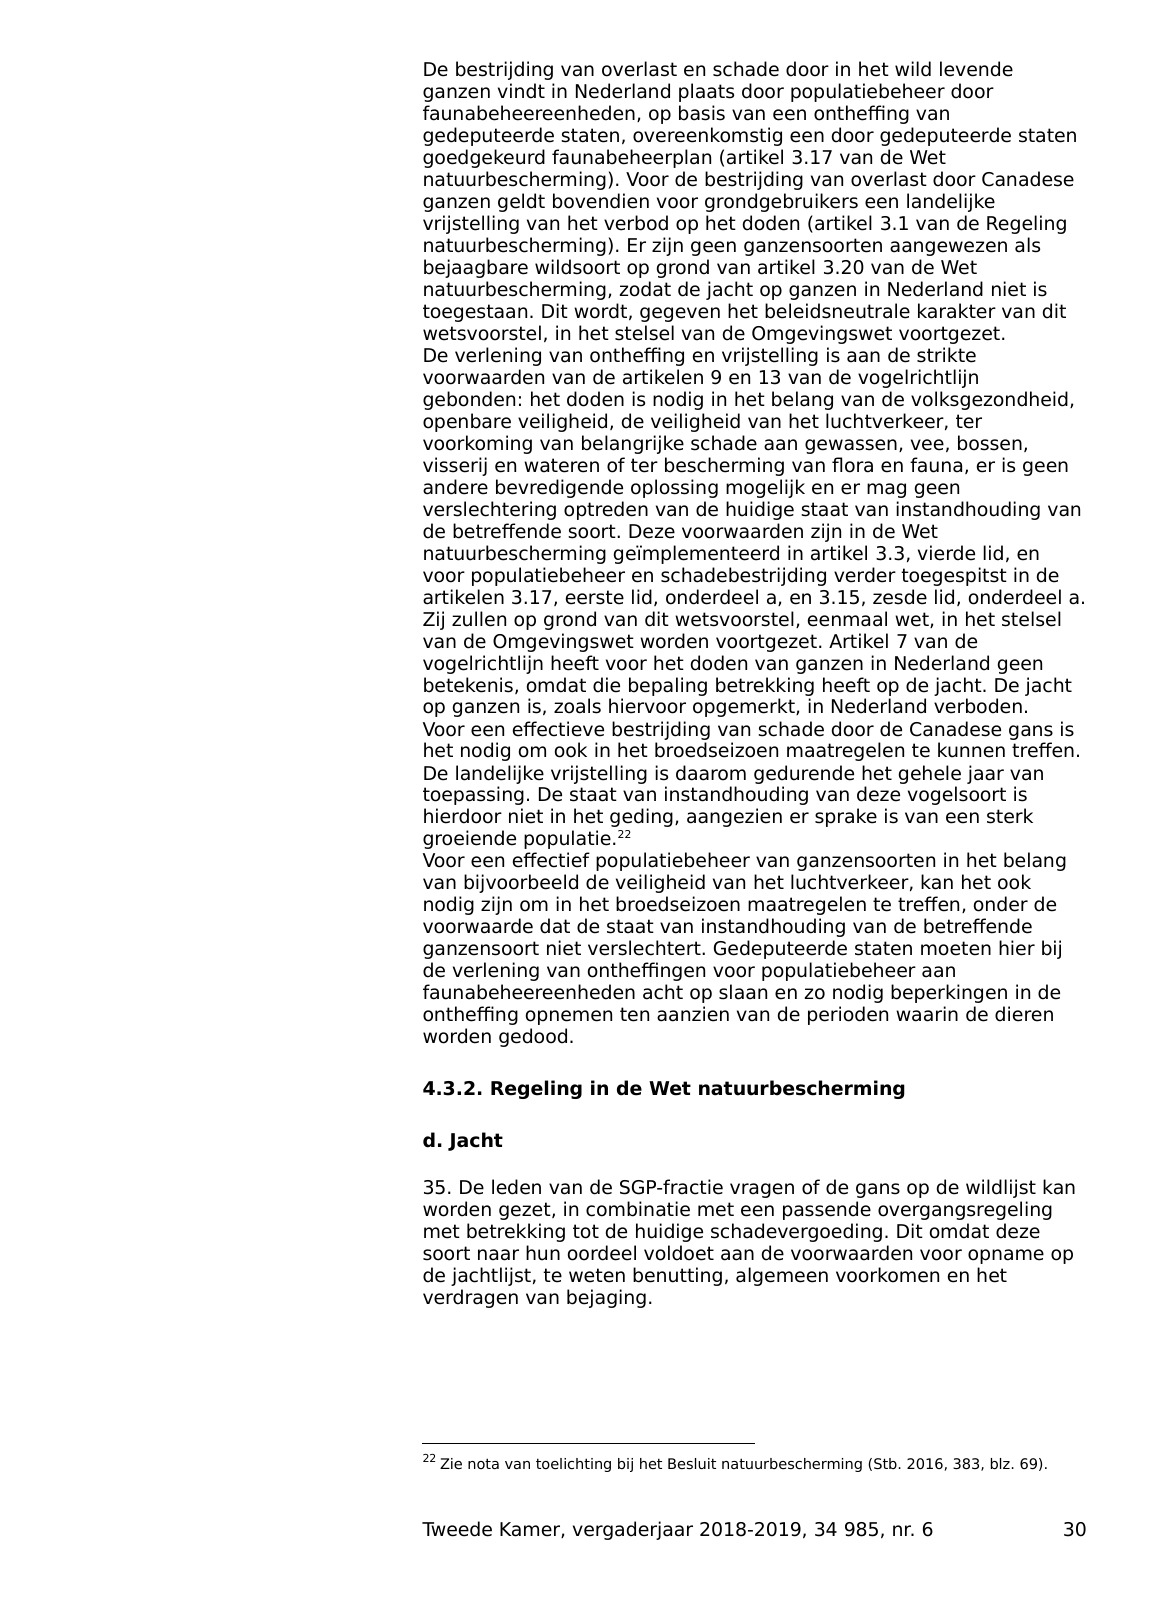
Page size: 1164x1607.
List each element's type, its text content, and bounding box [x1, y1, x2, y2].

text Voor een effectief populatiebeheer van ganzensoorten in het belang van bijvoorbeeld de veiligheid van het luchtverkeer, kan het ook nodig zijn om in het broedseizoen maatregelen te treffen, onder de voorwaarde dat de staat van instandhouding van de betreffende ganzensoort niet verslechtert. Gedeputeerde staten moeten hier bij de verlening van ontheffingen voor populatiebeheer aan faunabeheereenheden acht op slaan en zo nodig beperkingen in de ontheffing opnemen ten aanzien van de perioden waarin de dieren worden gedood. [422, 850, 1087, 1048]
text 35. De leden van de SGP-fractie vragen of de gans op de wildlijst kan worden gezet, in combinatie met een passende overgangsregeling met betrekking tot de huidige schadevergoeding. Dit omdat deze soort naar hun oordeel voldoet aan de voorwaarden voor opname op de jachtlijst, te weten benutting, algemeen voorkomen en het verdragen van bejaging. [422, 1177, 1087, 1309]
text Zie nota van toelichting bij het Besluit natuurbescherming (Stb. 2016, 383, blz. 69). [422, 1452, 1087, 1474]
subtitle d. Jacht [422, 1130, 1087, 1152]
text Voor een effectieve bestrijding van schade door de Canadese gans is het nodig om ook in het broedseizoen maatregelen te kunnen treffen. De landelijke vrijstelling is daarom gedurende het gehele jaar van toepassing. De staat van instandhouding van deze vogelsoort is hierdoor niet in het geding, aangezien er sprake is van een sterk groeiende populatie. [422, 718, 1087, 850]
text De bestrijding van overlast en schade door in het wild levende ganzen vindt in Nederland plaats door populatiebeheer door faunabeheereenheden, op basis van een ontheffing van gedeputeerde staten, overeenkomstig een door gedeputeerde staten goedgekeurd faunabeheerplan (artikel 3.17 van de Wet natuurbescherming). Voor de bestrijding van overlast door Canadese ganzen geldt bovendien voor grondgebruikers een landelijke vrijstelling van het verbod op het doden (artikel 3.1 van de Regeling natuurbescherming). Er zijn geen ganzensoorten aangewezen als bejaagbare wildsoort op grond van artikel 3.20 van de Wet natuurbescherming, zodat de jacht op ganzen in Nederland niet is toegestaan. Dit wordt, gegeven het beleidsneutrale karakter van dit wetsvoorstel, in het stelsel van de Omgevingswet voortgezet. [422, 59, 1087, 345]
subtitle 4.3.2. Regeling in de Wet natuurbescherming [422, 1078, 1087, 1100]
text De verlening van ontheffing en vrijstelling is aan de strikte voorwaarden van de artikelen 9 en 13 van de vogelrichtlijn gebonden: het doden is nodig in het belang van de volksgezondheid, openbare veiligheid, de veiligheid van het luchtverkeer, ter voorkoming van belangrijke schade aan gewassen, vee, bossen, visserij en wateren of ter bescherming van flora en fauna, er is geen andere bevredigende oplossing mogelijk en er mag geen verslechtering optreden van de huidige staat van instandhouding van de betreffende soort. Deze voorwaarden zijn in de Wet natuurbescherming geïmplementeerd in artikel 3.3, vierde lid, en voor populatiebeheer en schadebestrijding verder toegespitst in de artikelen 3.17, eerste lid, onderdeel a, en 3.15, zesde lid, onderdeel a. Zij zullen op grond van dit wetsvoorstel, eenmaal wet, in het stelsel van de Omgevingswet worden voortgezet. Artikel 7 van de vogelrichtlijn heeft voor het doden van ganzen in Nederland geen betekenis, omdat die bepaling betrekking heeft op de jacht. De jacht op ganzen is, zoals hiervoor opgemerkt, in Nederland verboden. [422, 345, 1087, 718]
